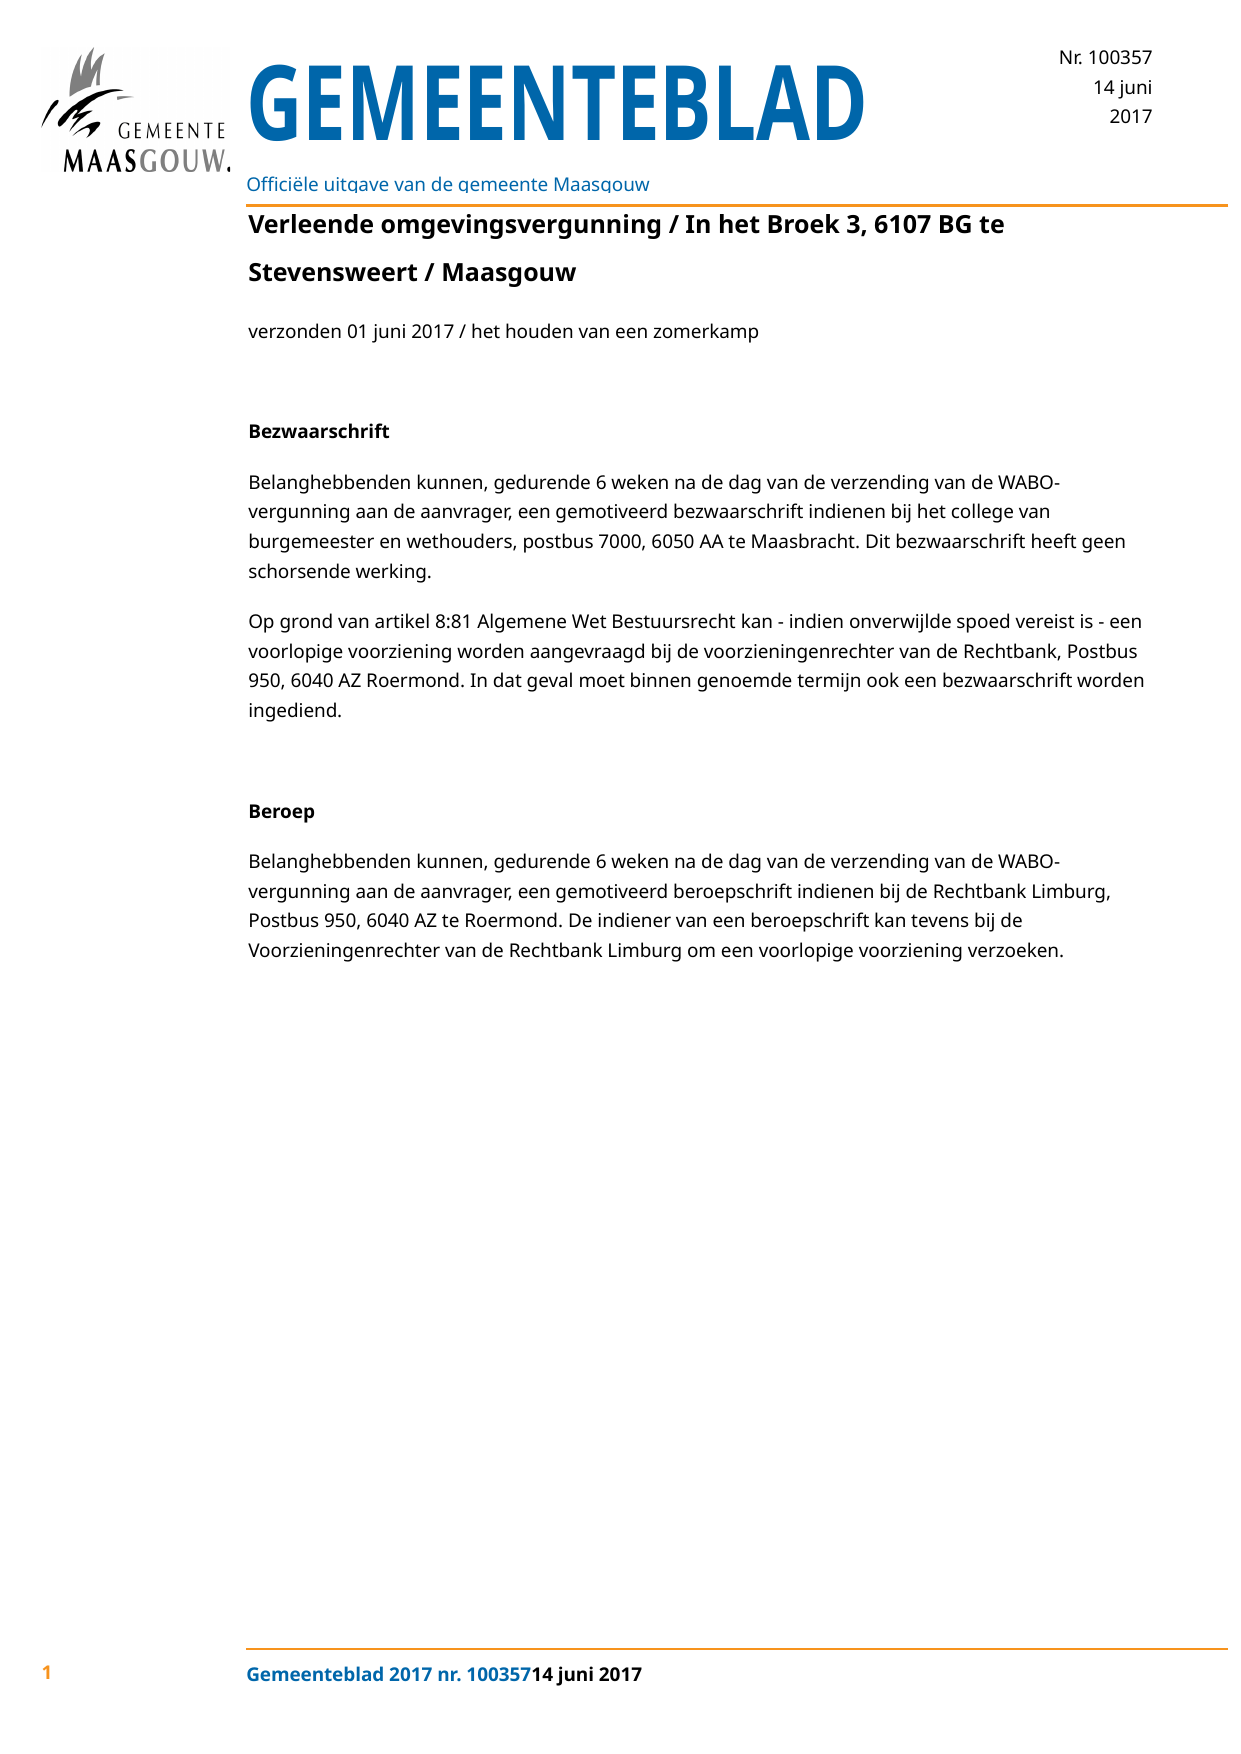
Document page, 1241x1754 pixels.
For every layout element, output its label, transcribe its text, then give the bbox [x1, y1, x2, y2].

text Verleende omgevingsvergunning / In het Broek 3, 6107 BG te Stevensweert / Maasgouw [248, 207, 1152, 288]
text Bezwaarschrift [248, 419, 1152, 444]
picture [41, 47, 231, 172]
text Belanghebbenden kunnen, gedurende 6 weken na de dag van de verzending van de WABO-vergunning aan de aanvrager, een gemotiveerd beroepschrift indienen bij de Rechtbank Limburg, Postbus 950, 6040 AZ te Roermond. De indiener van een beroepschrift kan tevens bij de Voorzieningenrechter van de Rechtbank Limburg om een voorlopige voorziening verzoeken. [248, 848, 1152, 963]
text Belanghebbenden kunnen, gedurende 6 weken na de dag van de verzending van de WABO-vergunning aan de aanvrager, een gemotiveerd bezwaarschrift indienen bij het college van burgemeester en wethouders, postbus 7000, 6050 AA te Maasbracht. Dit bezwaarschrift heeft geen schorsende werking. [248, 469, 1152, 584]
text verzonden 01 juni 2017 / het houden van een zomerkamp [248, 318, 1152, 344]
text Op grond van artikel 8:81 Algemene Wet Bestuursrecht kan - indien onverwijlde spoed vereist is - een voorlopige voorziening worden aangevraagd bij de voorzieningenrechter van de Rechtbank, Postbus 950, 6040 AZ Roermond. In dat geval moet binnen genoemde termijn ook een bezwaarschrift worden ingediend. [248, 608, 1152, 723]
text Beroep [248, 798, 1152, 824]
